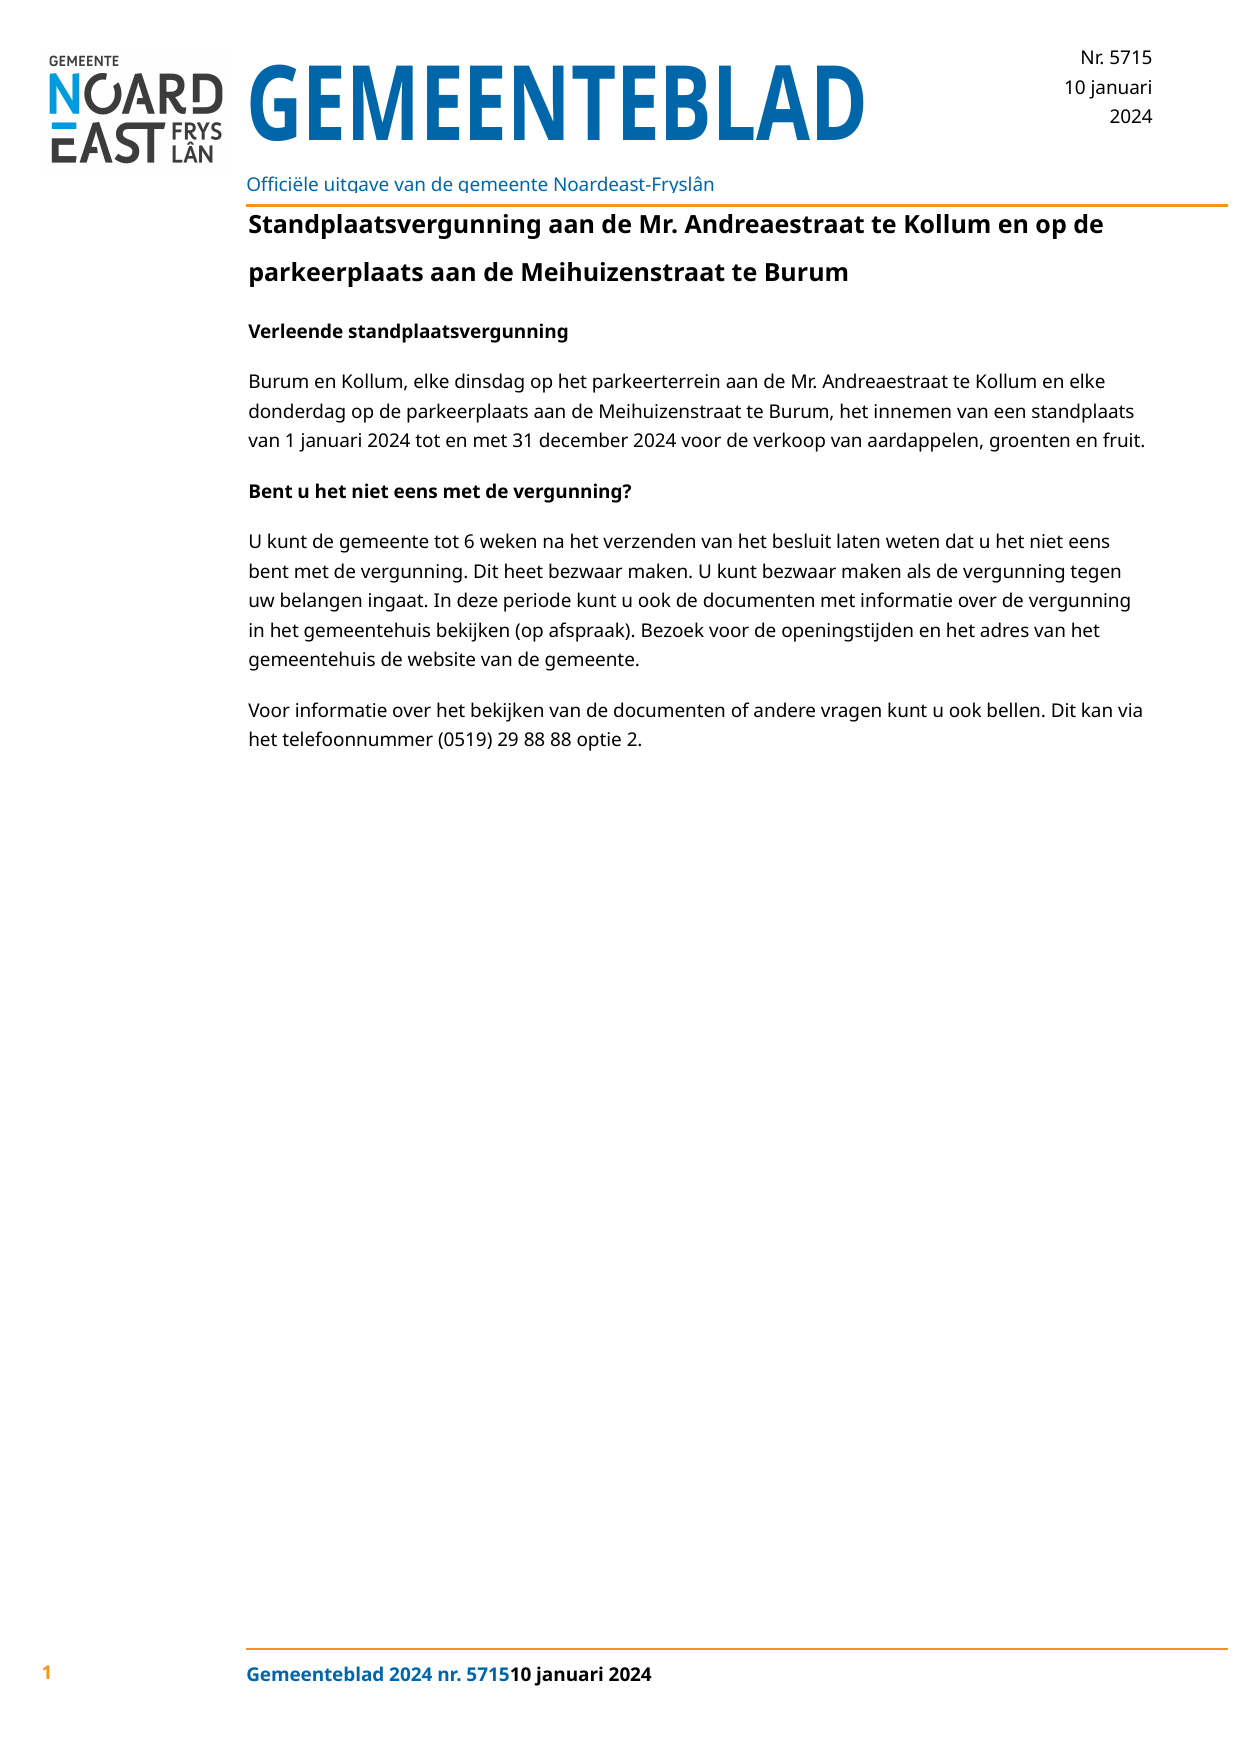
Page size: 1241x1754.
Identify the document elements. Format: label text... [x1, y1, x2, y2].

text Standplaatsvergunning aan de Mr. Andreaestraat te Kollum en op de parkeerplaats aan de Meihuizenstraat te Burum [248, 207, 1152, 288]
text Burum en Kollum, elke dinsdag op het parkeerterrein aan de Mr. Andreaestraat te Kollum en elke donderdag op de parkeerplaats aan de Meihuizenstraat te Burum, het innemen van een standplaats van 1 januari 2024 tot en met 31 december 2024 voor de verkoop van aardappelen, groenten en fruit. [248, 368, 1152, 453]
text Bent u het niet eens met de vergunning? [248, 478, 1152, 504]
text Voor informatie over het bekijken van de documenten of andere vragen kunt u ook bellen. Dit kan via het telefoonnummer (0519) 29 88 88 optie 2. [248, 697, 1152, 752]
picture [41, 47, 231, 172]
text U kunt de gemeente tot 6 weken na het verzenden van het besluit laten weten dat u het niet eens bent met de vergunning. Dit heet bezwaar maken. U kunt bezwaar maken als de vergunning tegen uw belangen ingaat. In deze periode kunt u ook de documenten met informatie over de vergunning in het gemeentehuis bekijken (op afspraak). Bezoek voor de openingstijden en het adres van het gemeentehuis de website van de gemeente. [248, 528, 1152, 672]
text Verleende standplaatsvergunning [248, 318, 1152, 344]
